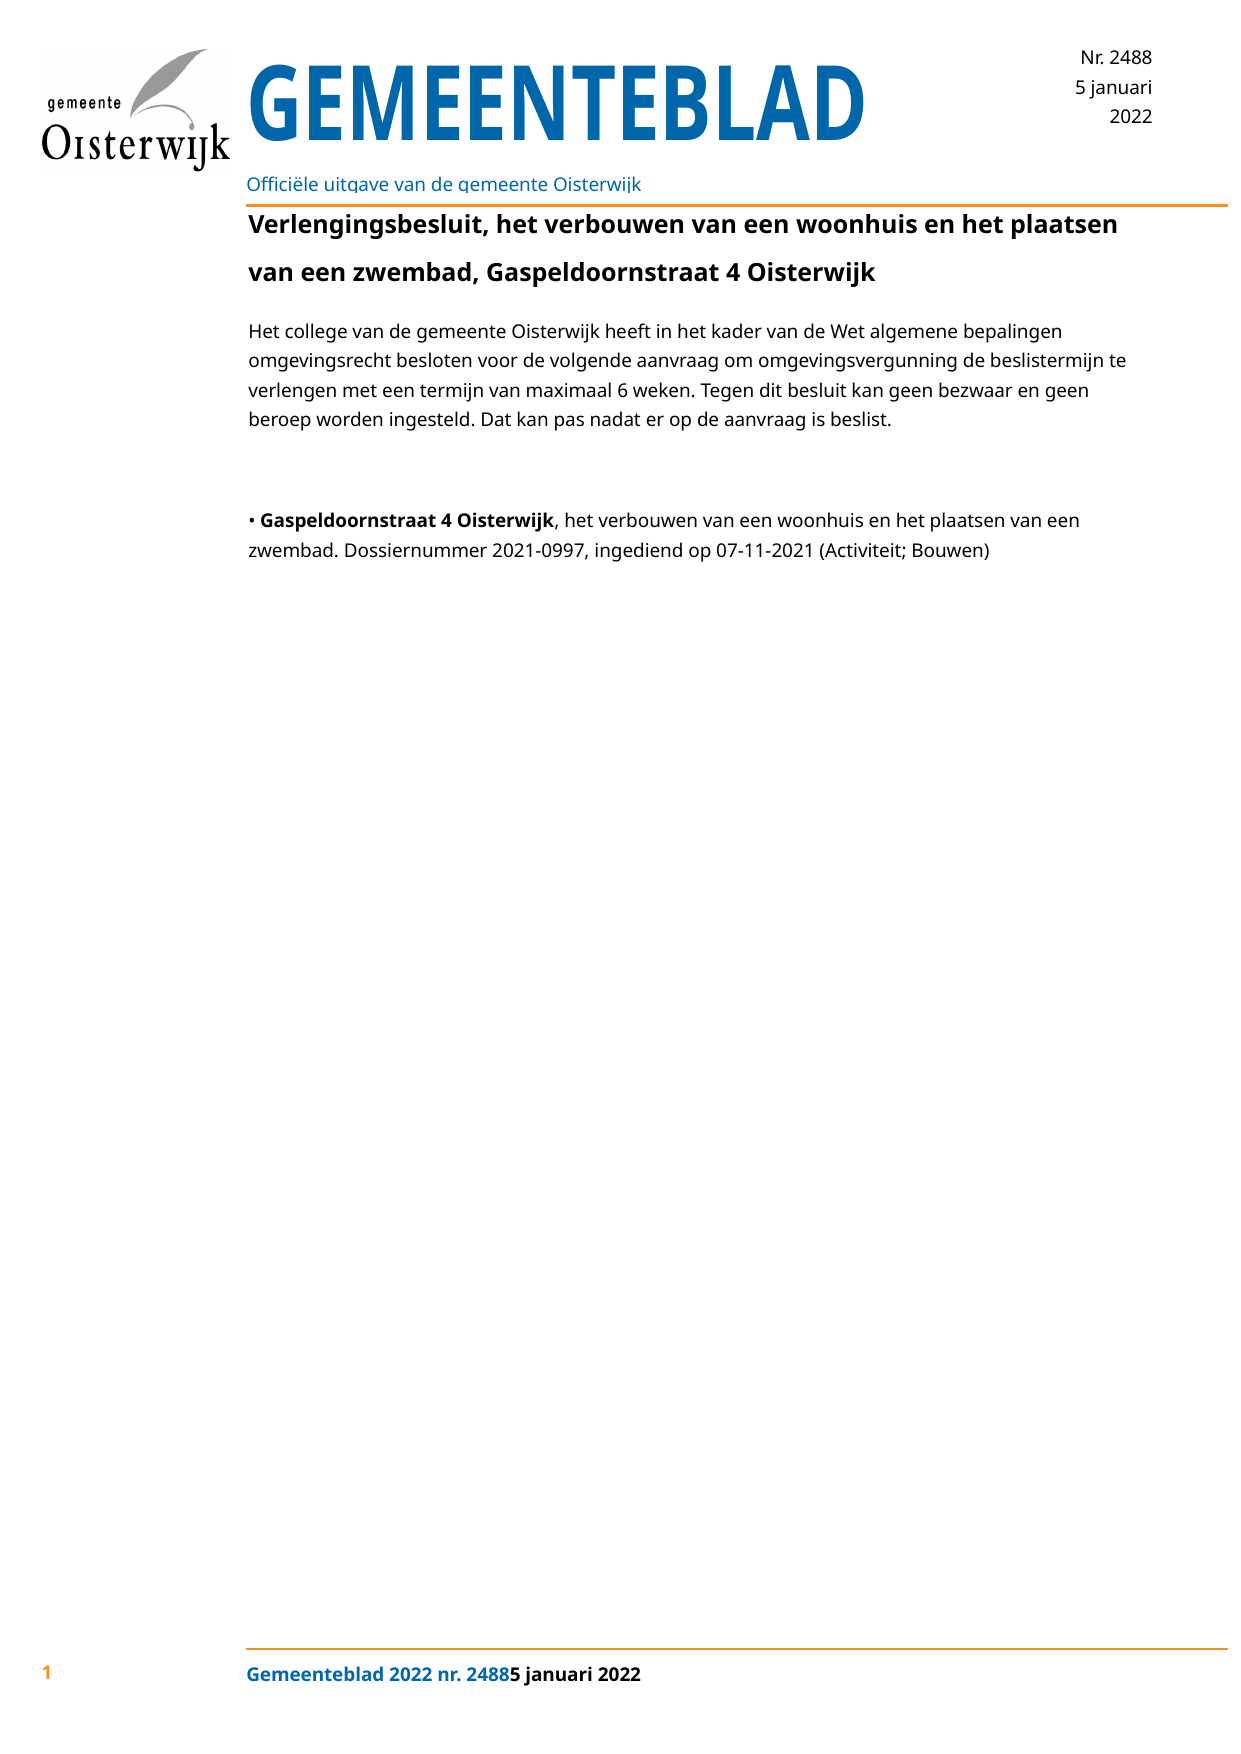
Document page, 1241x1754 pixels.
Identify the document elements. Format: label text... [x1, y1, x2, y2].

picture [41, 47, 231, 172]
text • Gaspeldoornstraat 4 Oisterwijk, het verbouwen van een woonhuis en het plaatsen van een zwembad. Dossiernummer 2021-0997, ingediend op 07-11-2021 (Activiteit; Bouwen) [248, 507, 1152, 563]
text Verlengingsbesluit, het verbouwen van een woonhuis en het plaatsen van een zwembad, Gaspeldoornstraat 4 Oisterwijk [248, 207, 1152, 288]
text Het college van de gemeente Oisterwijk heeft in het kader van de Wet algemene bepalingen omgevingsrecht besloten voor de volgende aanvraag om omgevingsvergunning de beslistermijn te verlengen met een termijn van maximaal 6 weken. Tegen dit besluit kan geen bezwaar en geen beroep worden ingesteld. Dat kan pas nadat er op de aanvraag is beslist. [248, 318, 1152, 432]
